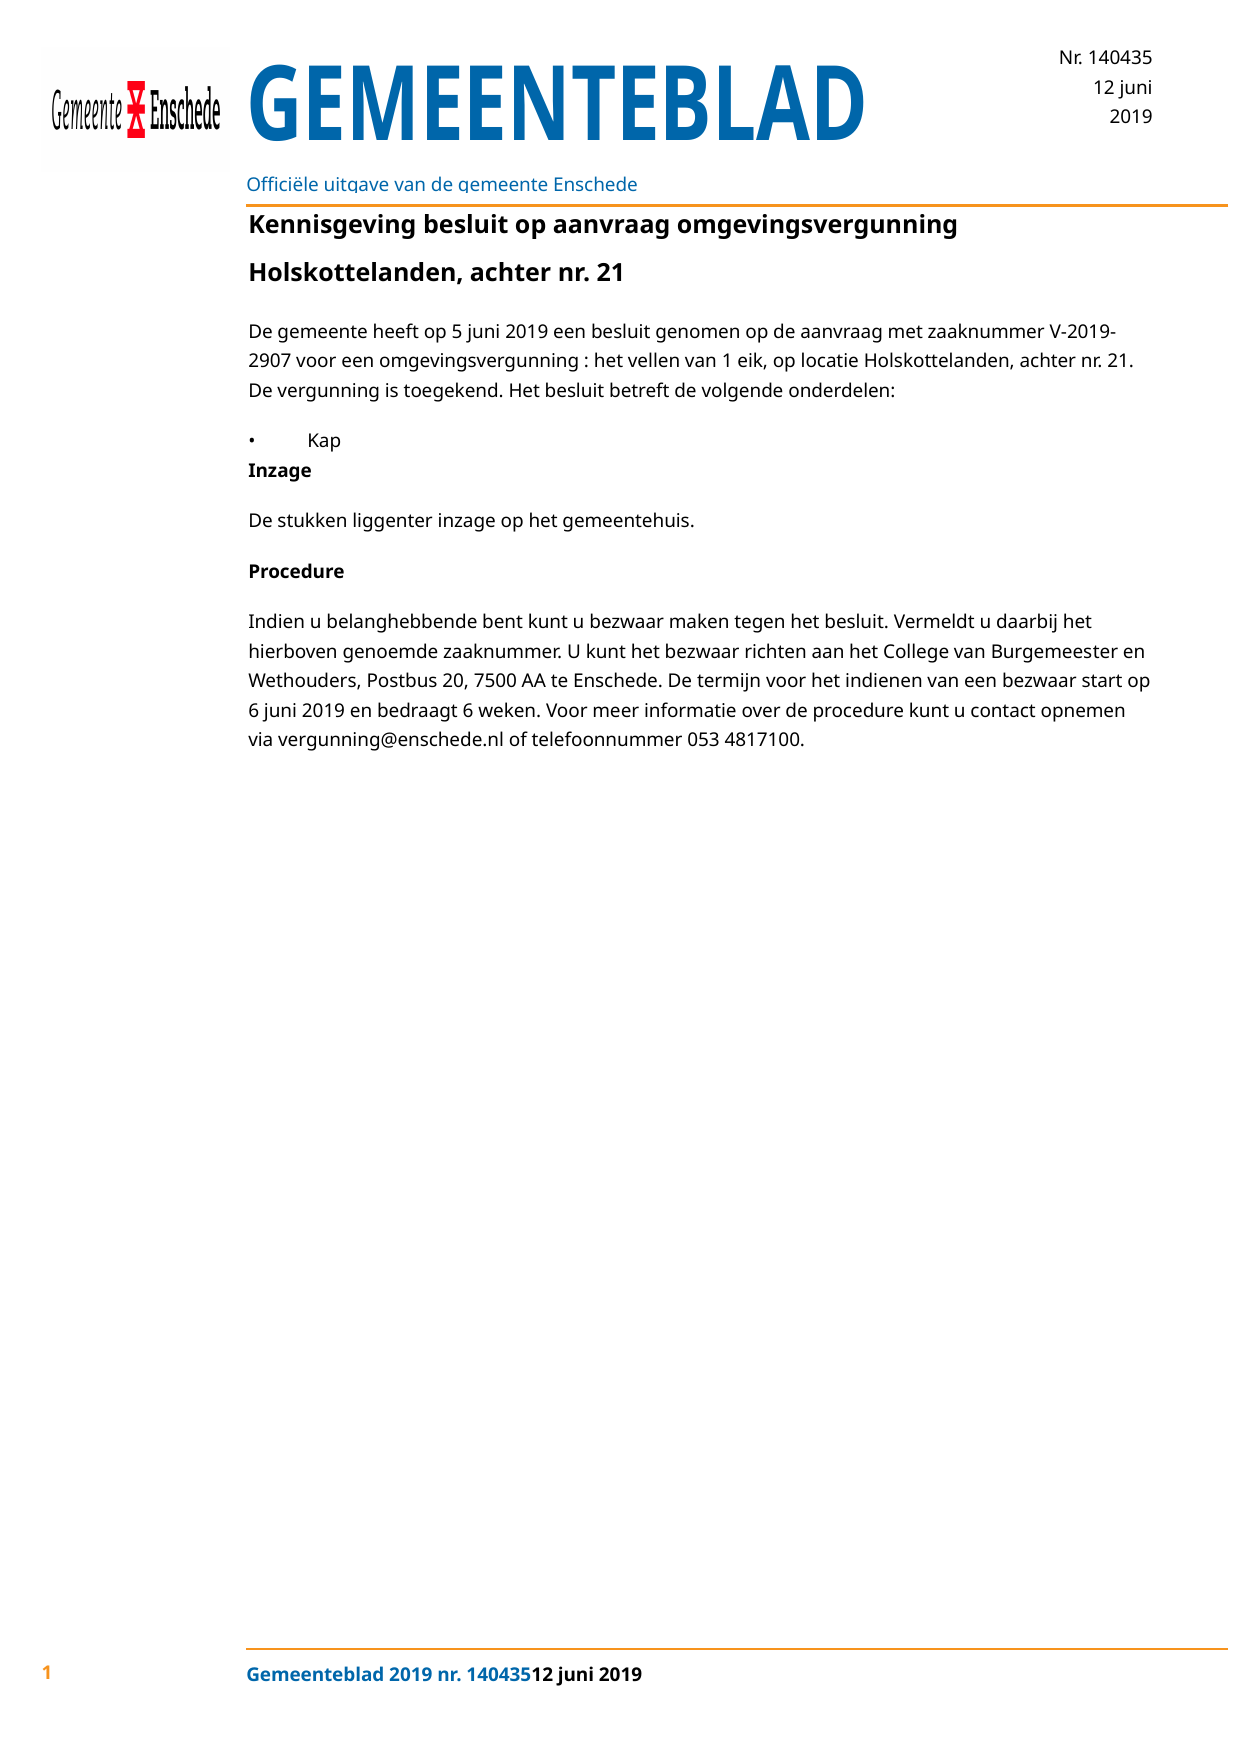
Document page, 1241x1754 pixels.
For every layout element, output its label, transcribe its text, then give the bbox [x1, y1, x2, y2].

picture [41, 47, 231, 172]
text Procedure [248, 558, 1152, 584]
list Kap [248, 427, 1152, 453]
text De gemeente heeft op 5 juni 2019 een besluit genomen op de aanvraag met zaaknummer V-2019-2907 voor een omgevingsvergunning : het vellen van 1 eik, op locatie Holskottelanden, achter nr. 21. De vergunning is toegekend. Het besluit betreft de volgende onderdelen: [248, 318, 1152, 403]
text Inzage [248, 457, 1152, 483]
text Kennisgeving besluit op aanvraag omgevingsvergunning Holskottelanden, achter nr. 21 [248, 207, 1152, 288]
text De stukken liggenter inzage op het gemeentehuis. [248, 507, 1152, 533]
text Indien u belanghebbende bent kunt u bezwaar maken tegen het besluit. Vermeldt u daarbij het hierboven genoemde zaaknummer. U kunt het bezwaar richten aan het College van Burgemees­ter en Wethouders, Postbus 20, 7500 AA te Enschede. De termijn voor het indienen van een bezwaar start op 6 juni 2019 en bedraagt 6 weken. Voor meer informatie over de procedure kunt u contact opnemen via vergunning@enschede.nl of telefoonnummer 053 4817100. [248, 608, 1152, 752]
